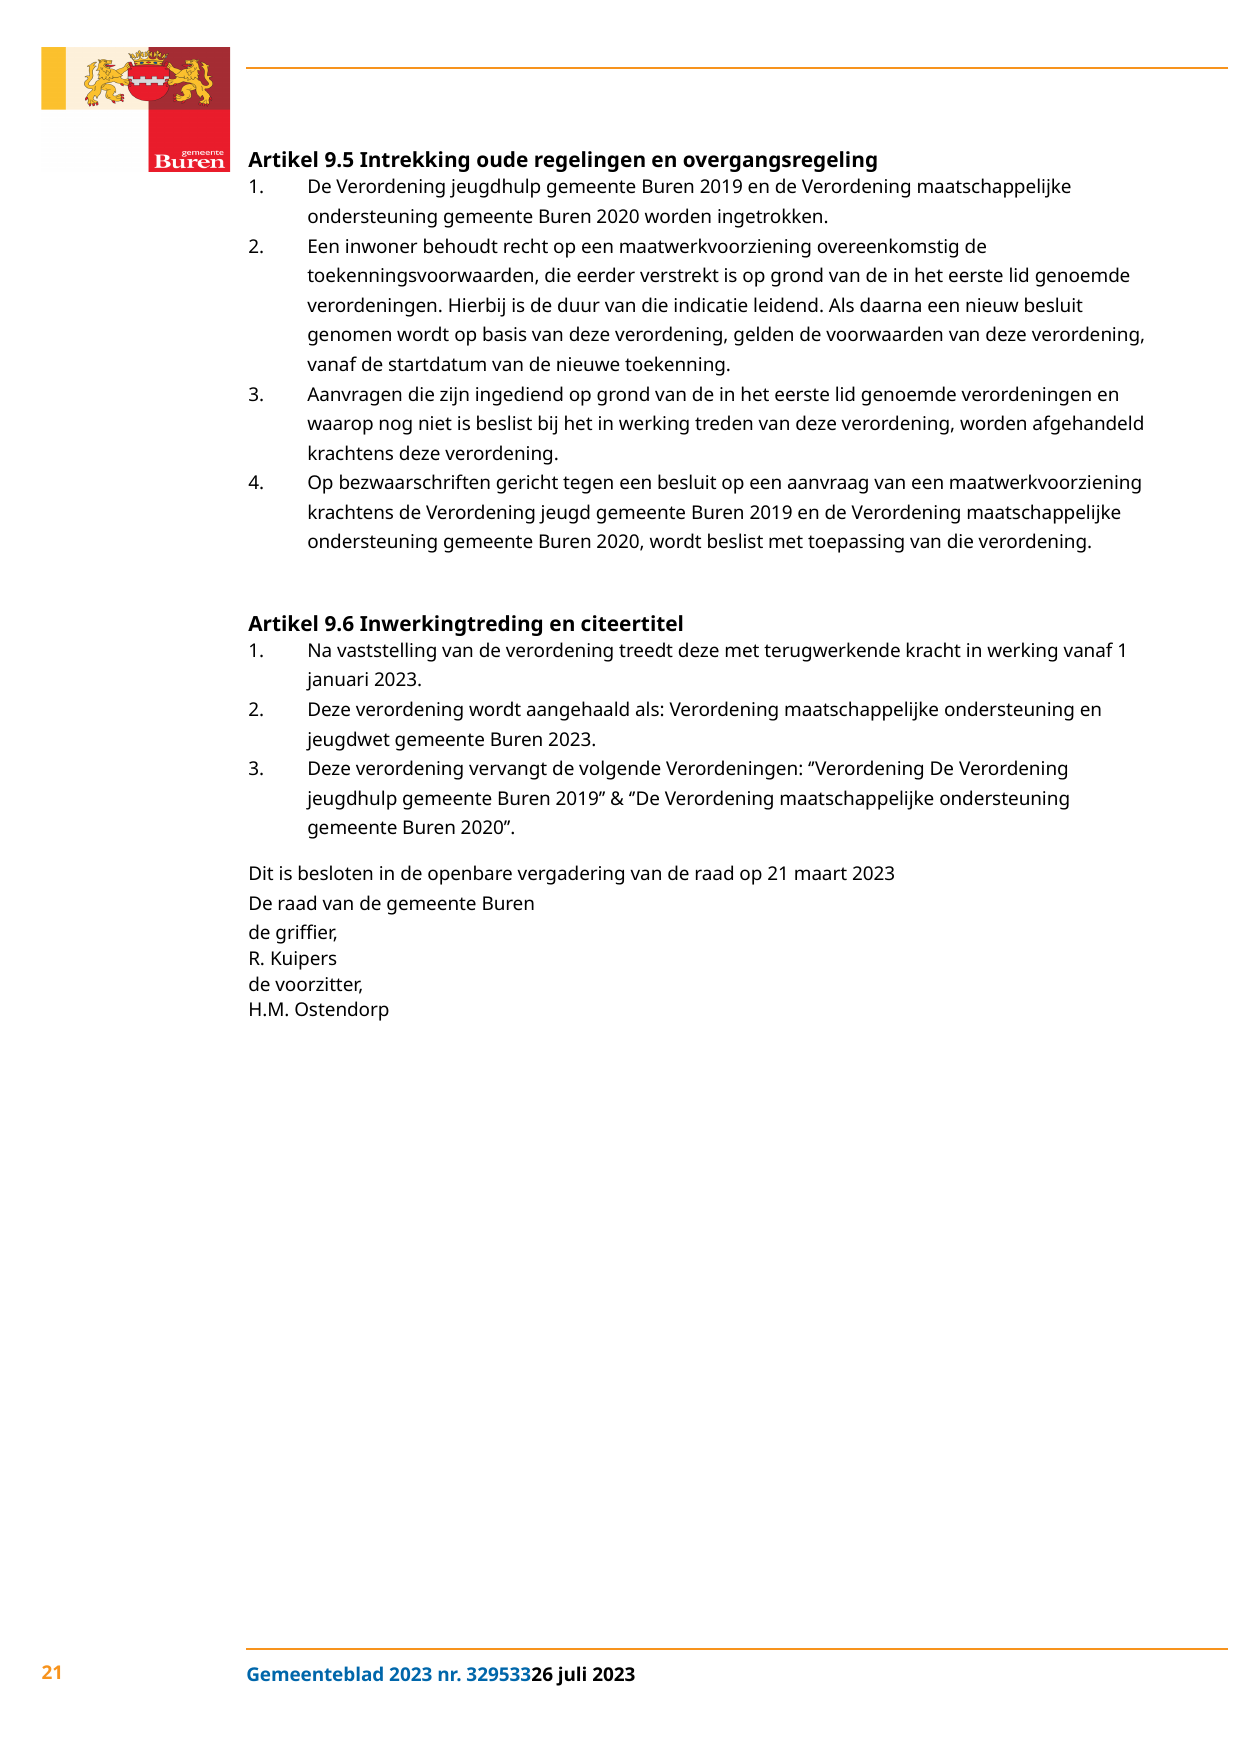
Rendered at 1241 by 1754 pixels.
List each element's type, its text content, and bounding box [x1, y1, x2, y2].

list Op bezwaarschriften gericht tegen een besluit op een aanvraag van een maatwerkvoorziening krachtens de Verordening jeugd gemeente Buren 2019 en de Verordening maatschappelijke ondersteuning gemeente Buren 2020, wordt beslist met toepassing van die verordening. [248, 469, 1152, 554]
text Artikel 9.6 Inwerkingtreding en citeertitel [248, 609, 1152, 637]
text H.M. Ostendorp [248, 997, 1152, 1022]
list Een inwoner behoudt recht op een maatwerkvoorziening overeenkomstig de toekenningsvoorwaarden, die eerder verstrekt is op grond van de in het eerste lid genoemde verordeningen. Hierbij is de duur van die indicatie leidend. Als daarna een nieuw besluit genomen wordt op basis van deze verordening, gelden de voorwaarden van deze verordening, vanaf de startdatum van de nieuwe toekenning. [248, 233, 1152, 377]
text de voorzitter, [248, 971, 1152, 997]
list Aanvragen die zijn ingediend op grond van de in het eerste lid genoemde verordeningen en waarop nog niet is beslist bij het in werking treden van deze verordening, worden afgehandeld krachtens deze verordening. [248, 381, 1152, 466]
text de griffier, [248, 919, 1152, 945]
list De Verordening jeugdhulp gemeente Buren 2019 en de Verordening maatschappelijke ondersteuning gemeente Buren 2020 worden ingetrokken. [248, 174, 1152, 229]
list Na vaststelling van de verordening treedt deze met terugwerkende kracht in werking vanaf 1 januari 2023. [248, 637, 1152, 692]
text Dit is besloten in de openbare vergadering van de raad op 21 maart 2023 [248, 860, 1152, 886]
picture [41, 47, 231, 172]
text De raad van de gemeente Buren [248, 890, 1152, 916]
text Artikel 9.5 Intrekking oude regelingen en overgangsregeling [248, 145, 1152, 174]
text R. Kuipers [248, 945, 1152, 971]
list Deze verordening wordt aangehaald als: Verordening maatschappelijke ondersteuning en jeugdwet gemeente Buren 2023. [248, 696, 1152, 752]
list Deze verordening vervangt de volgende Verordeningen: ‘’Verordening De Verordening jeugdhulp gemeente Buren 2019’’ & ‘’De Verordening maatschappelijke ondersteuning gemeente Buren 2020’’. [248, 755, 1152, 840]
